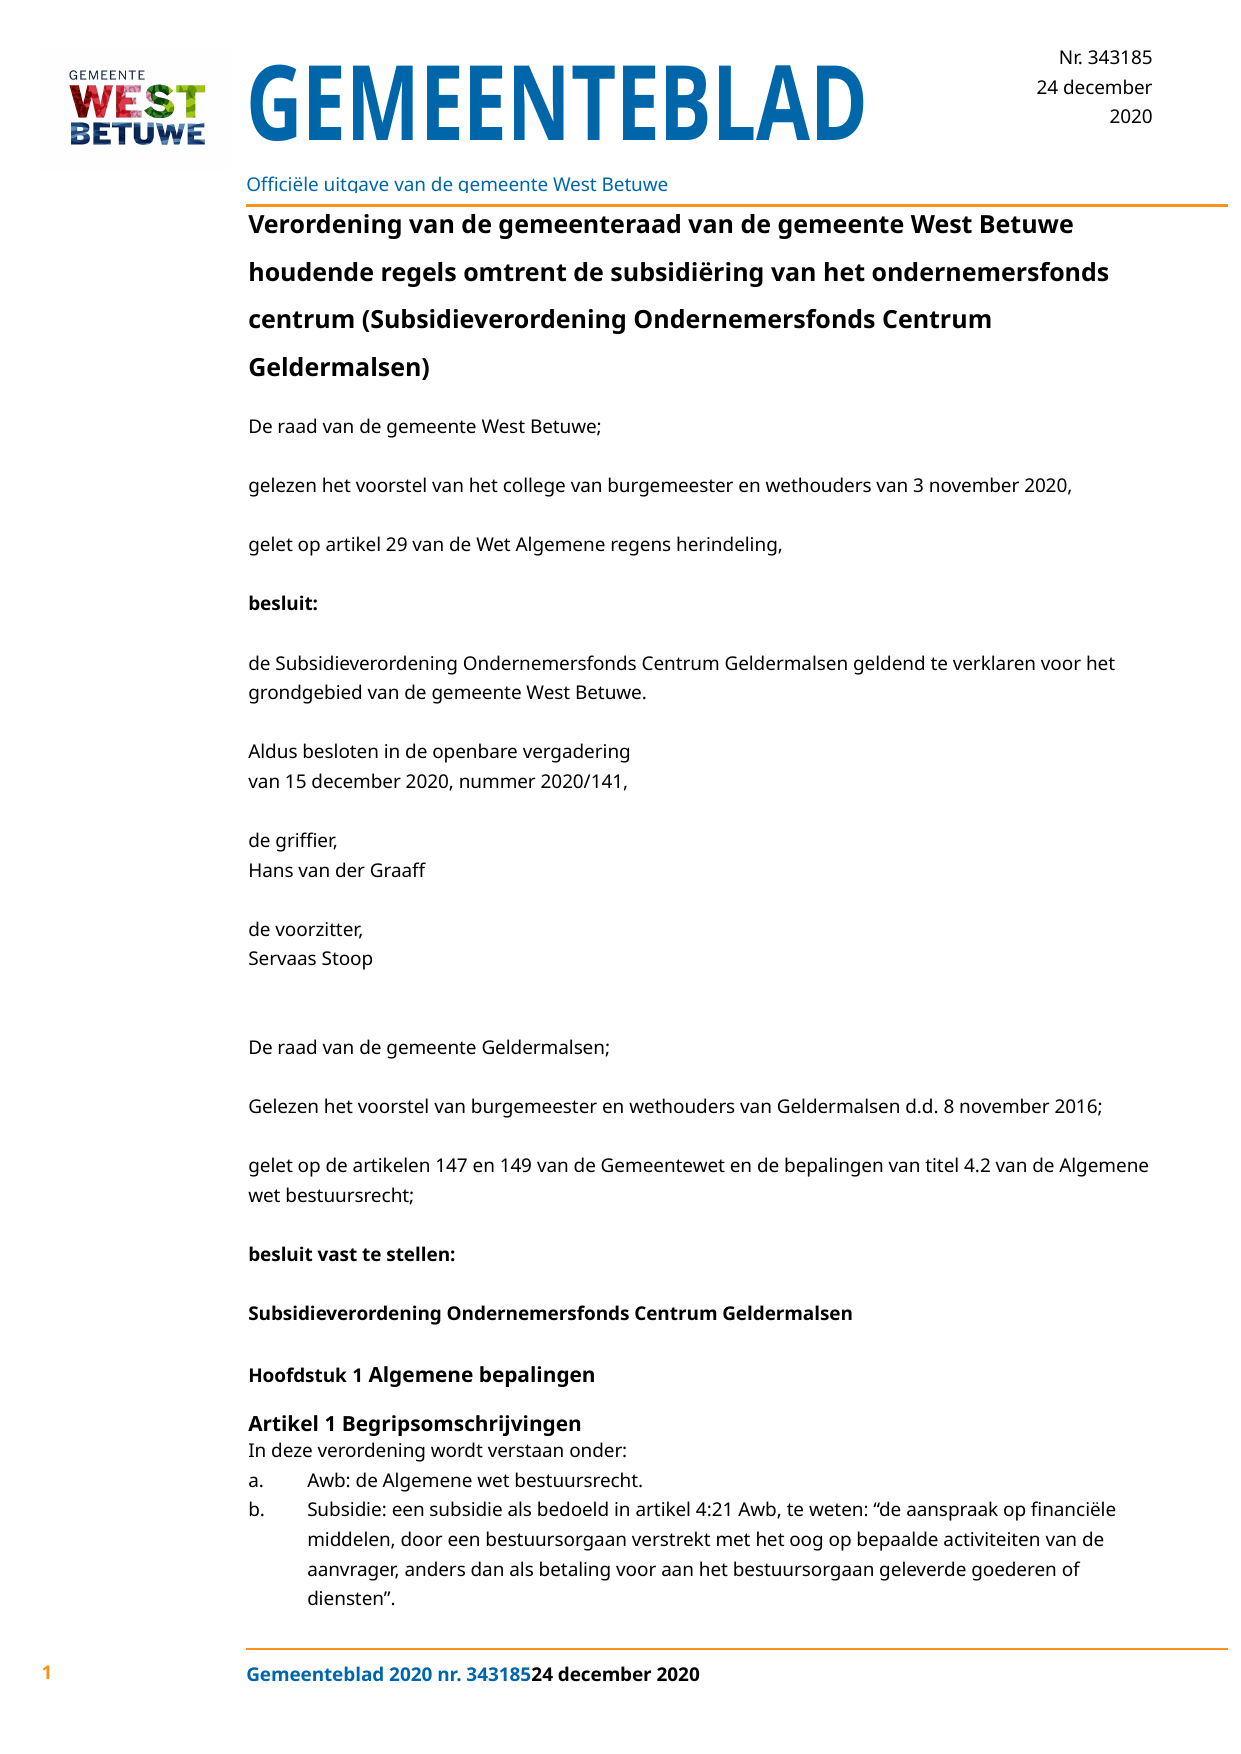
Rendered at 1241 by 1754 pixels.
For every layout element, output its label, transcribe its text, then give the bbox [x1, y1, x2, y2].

text Gelezen het voorstel van burgemeester en wethouders van Geldermalsen d.d. 8 november 2016; [248, 1093, 1152, 1119]
text Verordening van de gemeenteraad van de gemeente West Betuwe houdende regels omtrent de subsidiëring van het ondernemersfonds centrum (Subsidieverordening Ondernemersfonds Centrum Geldermalsen) [248, 207, 1152, 384]
text van 15 december 2020, nummer 2020/141, [248, 768, 1152, 794]
picture [41, 47, 231, 172]
text gelet op artikel 29 van de Wet Algemene regens herindeling, [248, 531, 1152, 557]
text besluit vast te stellen: [248, 1241, 1152, 1267]
text In deze verordening wordt verstaan onder: [248, 1437, 1152, 1463]
text Artikel 1 Begripsomschrijvingen [248, 1409, 1152, 1437]
text de griffier, [248, 827, 1152, 853]
text gelet op de artikelen 147 en 149 van de Gemeentewet en de bepalingen van titel 4.2 van de Algemene wet bestuursrecht; [248, 1153, 1152, 1208]
text Subsidieverordening Ondernemersfonds Centrum Geldermalsen [248, 1301, 1152, 1326]
list Awb: de Algemene wet bestuursrecht. [248, 1467, 1152, 1493]
text de voorzitter, [248, 916, 1152, 942]
text De raad van de gemeente Geldermalsen; [248, 1034, 1152, 1060]
list Subsidie: een subsidie als bedoeld in artikel 4:21 Awb, te weten: “de aanspraak op financiële middelen, door een bestuursorgaan verstrekt met het oog op bepaalde activiteiten van de aanvrager, anders dan als betaling voor aan het bestuursorgaan geleverde goederen of diensten”. [248, 1497, 1152, 1611]
text Aldus besloten in de openbare vergadering [248, 738, 1152, 764]
text de Subsidieverordening Ondernemersfonds Centrum Geldermalsen geldend te verklaren voor het grondgebied van de gemeente West Betuwe. [248, 650, 1152, 705]
text besluit: [248, 591, 1152, 616]
text Servaas Stoop [248, 946, 1152, 971]
text Hoofdstuk 1 Algemene bepalingen [248, 1360, 1152, 1388]
text Hans van der Graaff [248, 857, 1152, 883]
text gelezen het voorstel van het college van burgemeester en wethouders van 3 november 2020, [248, 472, 1152, 498]
text De raad van de gemeente West Betuwe; [248, 413, 1152, 439]
